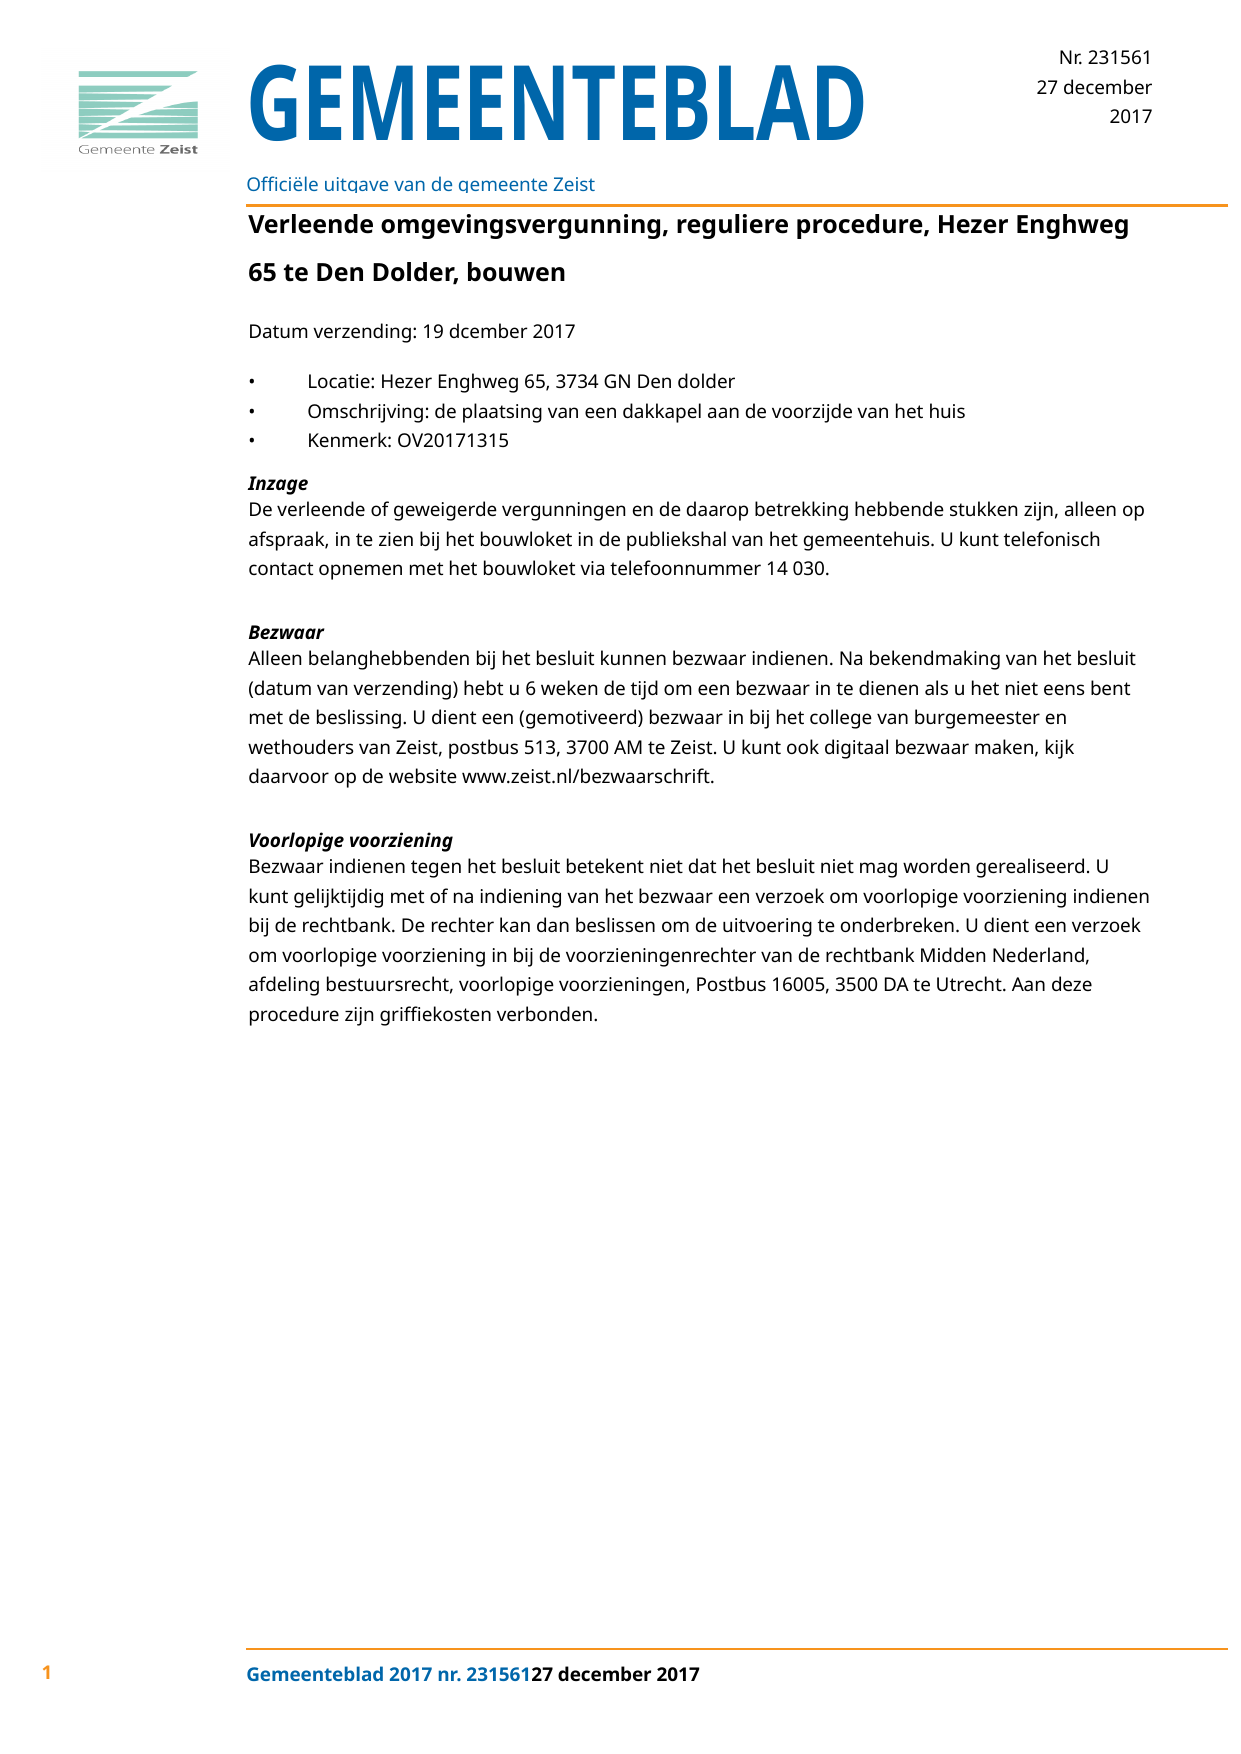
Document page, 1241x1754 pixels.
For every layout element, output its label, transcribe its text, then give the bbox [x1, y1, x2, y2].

list Kenmerk: OV20171315 [248, 427, 1152, 453]
text De verleende of geweigerde vergunningen en de daarop betrekking hebbende stukken zijn, alleen op afspraak, in te zien bij het bouwloket in de publiekshal van het gemeentehuis. U kunt telefonisch contact opnemen met het bouwloket via telefoonnummer 14 030. [248, 496, 1152, 581]
text Datum verzending: 19 dcember 2017 [248, 318, 1152, 344]
picture [41, 47, 231, 172]
list Omschrijving: de plaatsing van een dakkapel aan de voorzijde van het huis [248, 398, 1152, 424]
text Bezwaar [248, 619, 1152, 645]
text Alleen belanghebbenden bij het besluit kunnen bezwaar indienen. Na bekendmaking van het besluit (datum van verzending) hebt u 6 weken de tijd om een bezwaar in te dienen als u het niet eens bent met de beslissing. U dient een (gemotiveerd) bezwaar in bij het college van burgemeester en wethouders van Zeist, postbus 513, 3700 AM te Zeist. U kunt ook digitaal bezwaar maken, kijk daarvoor op de website www.zeist.nl/bezwaarschrift. [248, 645, 1152, 789]
text Verleende omgevingsvergunning, reguliere procedure, Hezer Enghweg 65 te Den Dolder, bouwen [248, 207, 1152, 288]
text Bezwaar indienen tegen het besluit betekent niet dat het besluit niet mag worden gerealiseerd. U kunt gelijktijdig met of na indiening van het bezwaar een verzoek om voorlopige voorziening indienen bij de rechtbank. De rechter kan dan beslissen om de uitvoering te onderbreken. U dient een verzoek om voorlopige voorziening in bij de voorzieningenrechter van de rechtbank Midden Nederland, afdeling bestuursrecht, voorlopige voorzieningen, Postbus 16005, 3500 DA te Utrecht. Aan deze procedure zijn griffiekosten verbonden. [248, 853, 1152, 1027]
list Locatie: Hezer Enghweg 65, 3734 GN Den dolder [248, 368, 1152, 394]
text Voorlopige voorziening [248, 827, 1152, 853]
text Inzage [248, 471, 1152, 496]
